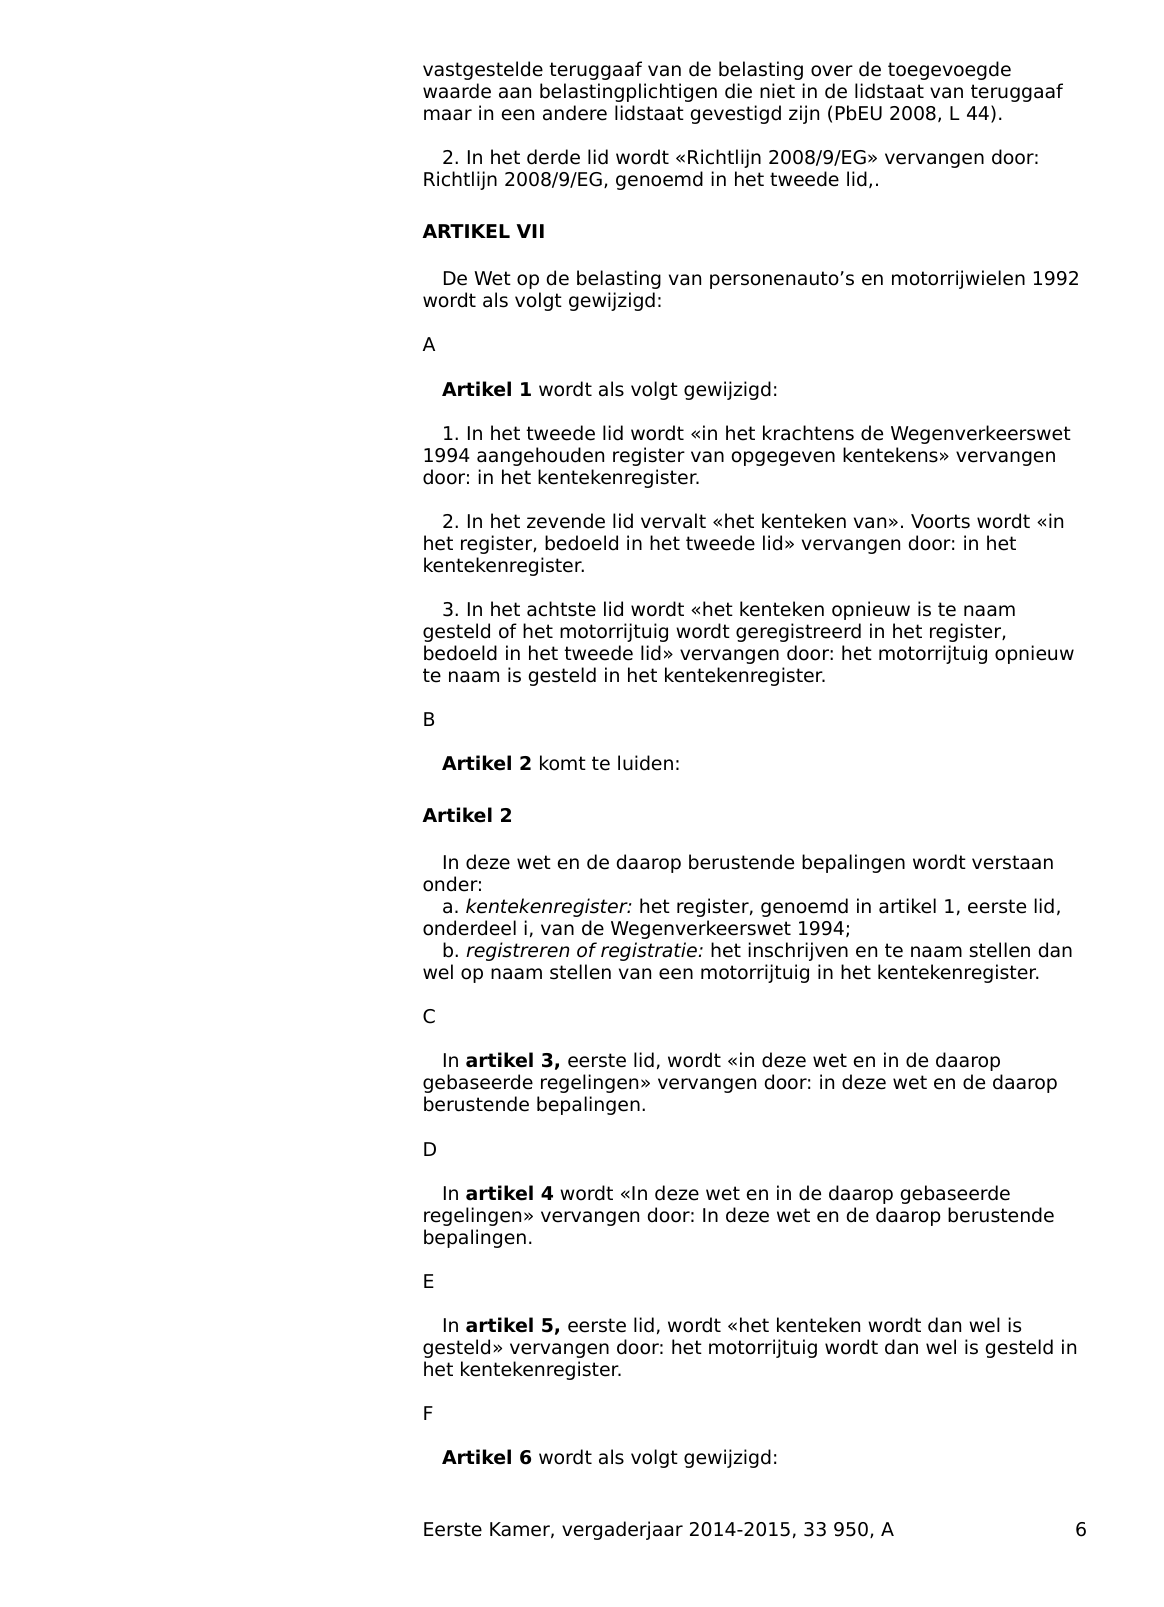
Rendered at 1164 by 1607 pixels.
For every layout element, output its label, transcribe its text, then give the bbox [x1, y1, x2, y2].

text B [422, 709, 1087, 731]
text b. registreren of registratie: het inschrijven en te naam stellen dan wel op naam stellen van een motorrijtuig in het kentekenregister. [422, 940, 1087, 984]
text In artikel 4 wordt «In deze wet en in de daarop gebaseerde regelingen» vervangen door: In deze wet en de daarop berustende bepalingen. [422, 1183, 1087, 1248]
text In artikel 3, eerste lid, wordt «in deze wet en in de daarop gebaseerde regelingen» vervangen door: in deze wet en de daarop berustende bepalingen. [422, 1050, 1087, 1116]
text C [422, 1006, 1087, 1028]
text 2. In het zevende lid vervalt «het kenteken van». Voorts wordt «in het register, bedoeld in het tweede lid» vervangen door: in het kentekenregister. [422, 511, 1087, 577]
text In artikel 5, eerste lid, wordt «het kenteken wordt dan wel is gesteld» vervangen door: het motorrijtuig wordt dan wel is gesteld in het kentekenregister. [422, 1315, 1087, 1381]
text In deze wet en de daarop berustende bepalingen wordt verstaan onder: [422, 852, 1087, 896]
text a. kentekenregister: het register, genoemd in artikel 1, eerste lid, onderdeel i, van de Wegenverkeerswet 1994; [422, 896, 1087, 940]
text Artikel 6 wordt als volgt gewijzigd: [422, 1447, 1087, 1469]
text A [422, 334, 1087, 356]
text vastgestelde teruggaaf van de belasting over de toegevoegde waarde aan belastingplichtigen die niet in de lidstaat van teruggaaf maar in een andere lidstaat gevestigd zijn (PbEU 2008, L 44). [422, 59, 1087, 125]
subtitle ARTIKEL VII [422, 221, 1087, 243]
text 3. In het achtste lid wordt «het kenteken opnieuw is te naam gesteld of het motorrijtuig wordt geregistreerd in het register, bedoeld in het tweede lid» vervangen door: het motorrijtuig opnieuw te naam is gesteld in het kentekenregister. [422, 599, 1087, 687]
text 1. In het tweede lid wordt «in het krachtens de Wegenverkeerswet 1994 aangehouden register van opgegeven kentekens» vervangen door: in het kentekenregister. [422, 423, 1087, 488]
text Artikel 2 komt te luiden: [422, 753, 1087, 775]
text F [422, 1403, 1087, 1425]
subtitle Artikel 2 [422, 805, 1087, 827]
text 2. In het derde lid wordt «Richtlijn 2008/9/EG» vervangen door: Richtlijn 2008/9/EG, genoemd in het tweede lid,. [422, 147, 1087, 191]
text D [422, 1138, 1087, 1160]
text E [422, 1271, 1087, 1293]
text De Wet op de belasting van personenauto’s en motorrijwielen 1992 wordt als volgt gewijzigd: [422, 268, 1087, 312]
text Artikel 1 wordt als volgt gewijzigd: [422, 378, 1087, 400]
